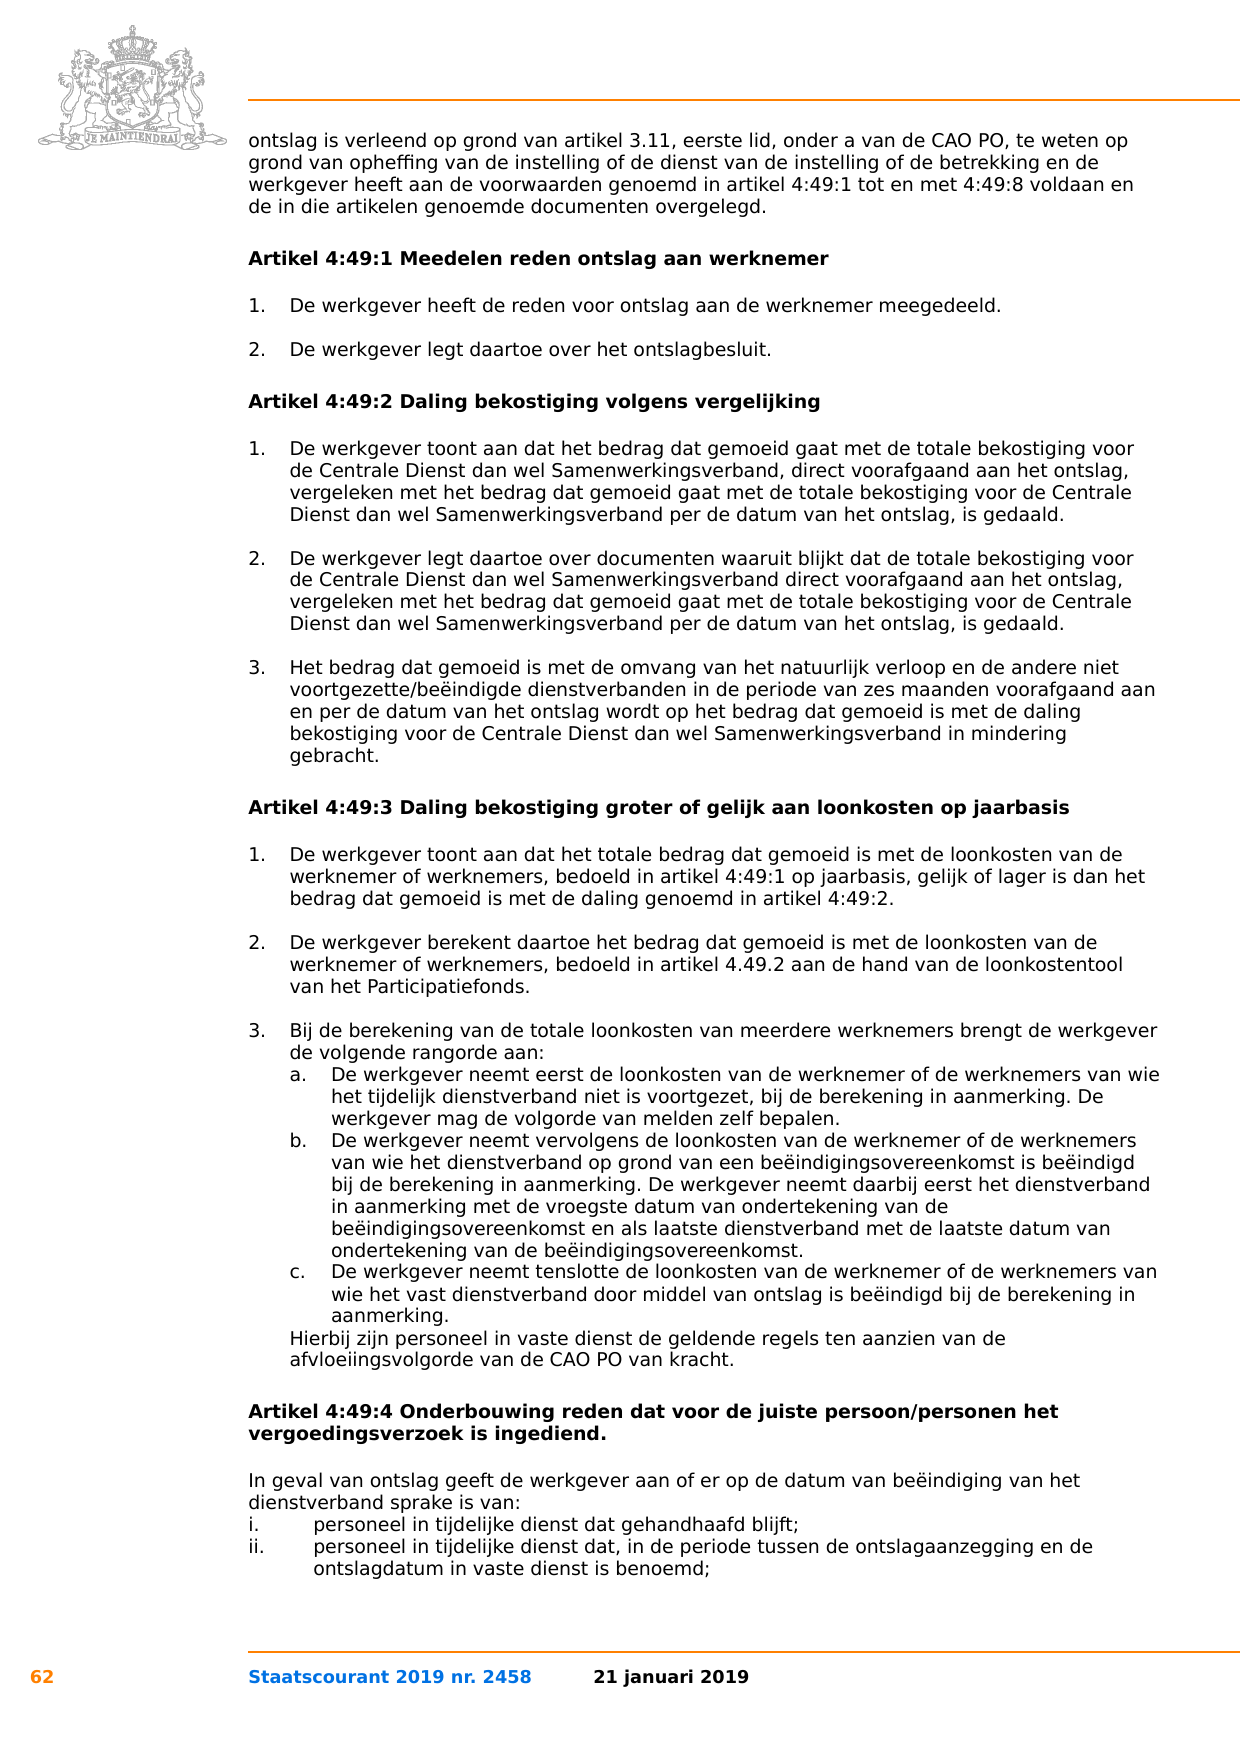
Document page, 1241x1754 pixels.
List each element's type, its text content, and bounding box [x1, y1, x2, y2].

text 2. De werkgever legt daartoe over het ontslagbesluit. [248, 339, 1163, 361]
text 2. De werkgever berekent daartoe het bedrag dat gemoeid is met de loonkosten van de werknemer of werknemers, bedoeld in artikel 4.49.2 aan de hand van de loonkostentool van het Participatiefonds. [248, 932, 1163, 998]
subtitle Artikel 4:49:3 Daling bekostiging groter of gelijk aan loonkosten op jaarbasis [248, 797, 1163, 819]
text a. De werkgever neemt eerst de loonkosten van de werknemer of de werknemers van wie het tijdelijk dienstverband niet is voortgezet, bij de berekening in aanmerking. De werkgever mag de volgorde van melden zelf bepalen. [289, 1064, 1163, 1129]
text 3. Bij de berekening van de totale loonkosten van meerdere werknemers brengt de werkgever de volgende rangorde aan: [248, 1020, 1163, 1064]
text 1. De werkgever toont aan dat het totale bedrag dat gemoeid is met de loonkosten van de werknemer of werknemers, bedoeld in artikel 4:49:1 op jaarbasis, gelijk of lager is dan het bedrag dat gemoeid is met de daling genoemd in artikel 4:49:2. [248, 844, 1163, 910]
text ontslag is verleend op grond van artikel 3.11, eerste lid, onder a van de CAO PO, te weten op grond van opheffing van de instelling of de dienst van de instelling of de betrekking en de werkgever heeft aan de voorwaarden genoemd in artikel 4:49:1 tot en met 4:49:8 voldaan en de in die artikelen genoemde documenten overgelegd. [248, 130, 1163, 218]
text ii. personeel in tijdelijke dienst dat, in de periode tussen de ontslagaanzegging en de ontslagdatum in vaste dienst is benoemd; [248, 1536, 1163, 1580]
text c. De werkgever neemt tenslotte de loonkosten van de werknemer of de werknemers van wie het vast dienstverband door middel van ontslag is beëindigd bij de berekening in aanmerking. [289, 1261, 1163, 1327]
text In geval van ontslag geeft de werkgever aan of er op de datum van beëindiging van het dienstverband sprake is van: [248, 1470, 1163, 1514]
text 1. De werkgever heeft de reden voor ontslag aan de werknemer meegedeeld. [248, 295, 1163, 317]
text i. personeel in tijdelijke dienst dat gehandhaafd blijft; [248, 1514, 1163, 1536]
text 2. De werkgever legt daartoe over documenten waaruit blijkt dat de totale bekostiging voor de Centrale Dienst dan wel Samenwerkingsverband direct voorafgaand aan het ontslag, vergeleken met het bedrag dat gemoeid gaat met de totale bekostiging voor de Centrale Dienst dan wel Samenwerkingsverband per de datum van het ontslag, is gedaald. [248, 547, 1163, 635]
subtitle Artikel 4:49:2 Daling bekostiging volgens vergelijking [248, 391, 1163, 413]
text Hierbij zijn personeel in vaste dienst de geldende regels ten aanzien van de afvloeiingsvolgorde van de CAO PO van kracht. [289, 1327, 1163, 1371]
subtitle Artikel 4:49:1 Meedelen reden ontslag aan werknemer [248, 248, 1163, 270]
text b. De werkgever neemt vervolgens de loonkosten van de werknemer of de werknemers van wie het dienstverband op grond van een beëindigingsovereenkomst is beëindigd bij de berekening in aanmerking. De werkgever neemt daarbij eerst het dienstverband in aanmerking met de vroegste datum van ondertekening van de beëindigingsovereenkomst en als laatste dienstverband met de laatste datum van ondertekening van de beëindigingsovereenkomst. [289, 1129, 1163, 1261]
text 3. Het bedrag dat gemoeid is met de omvang van het natuurlijk verloop en de andere niet voortgezette/beëindigde dienstverbanden in de periode van zes maanden voorafgaand aan en per de datum van het ontslag wordt op het bedrag dat gemoeid is met de daling bekostiging voor de Centrale Dienst dan wel Samenwerkingsverband in mindering gebracht. [248, 657, 1163, 767]
text 1. De werkgever toont aan dat het bedrag dat gemoeid gaat met de totale bekostiging voor de Centrale Dienst dan wel Samenwerkingsverband, direct voorafgaand aan het ontslag, vergeleken met het bedrag dat gemoeid gaat met de totale bekostiging voor de Centrale Dienst dan wel Samenwerkingsverband per de datum van het ontslag, is gedaald. [248, 438, 1163, 526]
subtitle Artikel 4:49:4 Onderbouwing reden dat voor de juiste persoon/personen het vergoedingsverzoek is ingediend. [248, 1401, 1163, 1445]
picture [38, 25, 227, 150]
